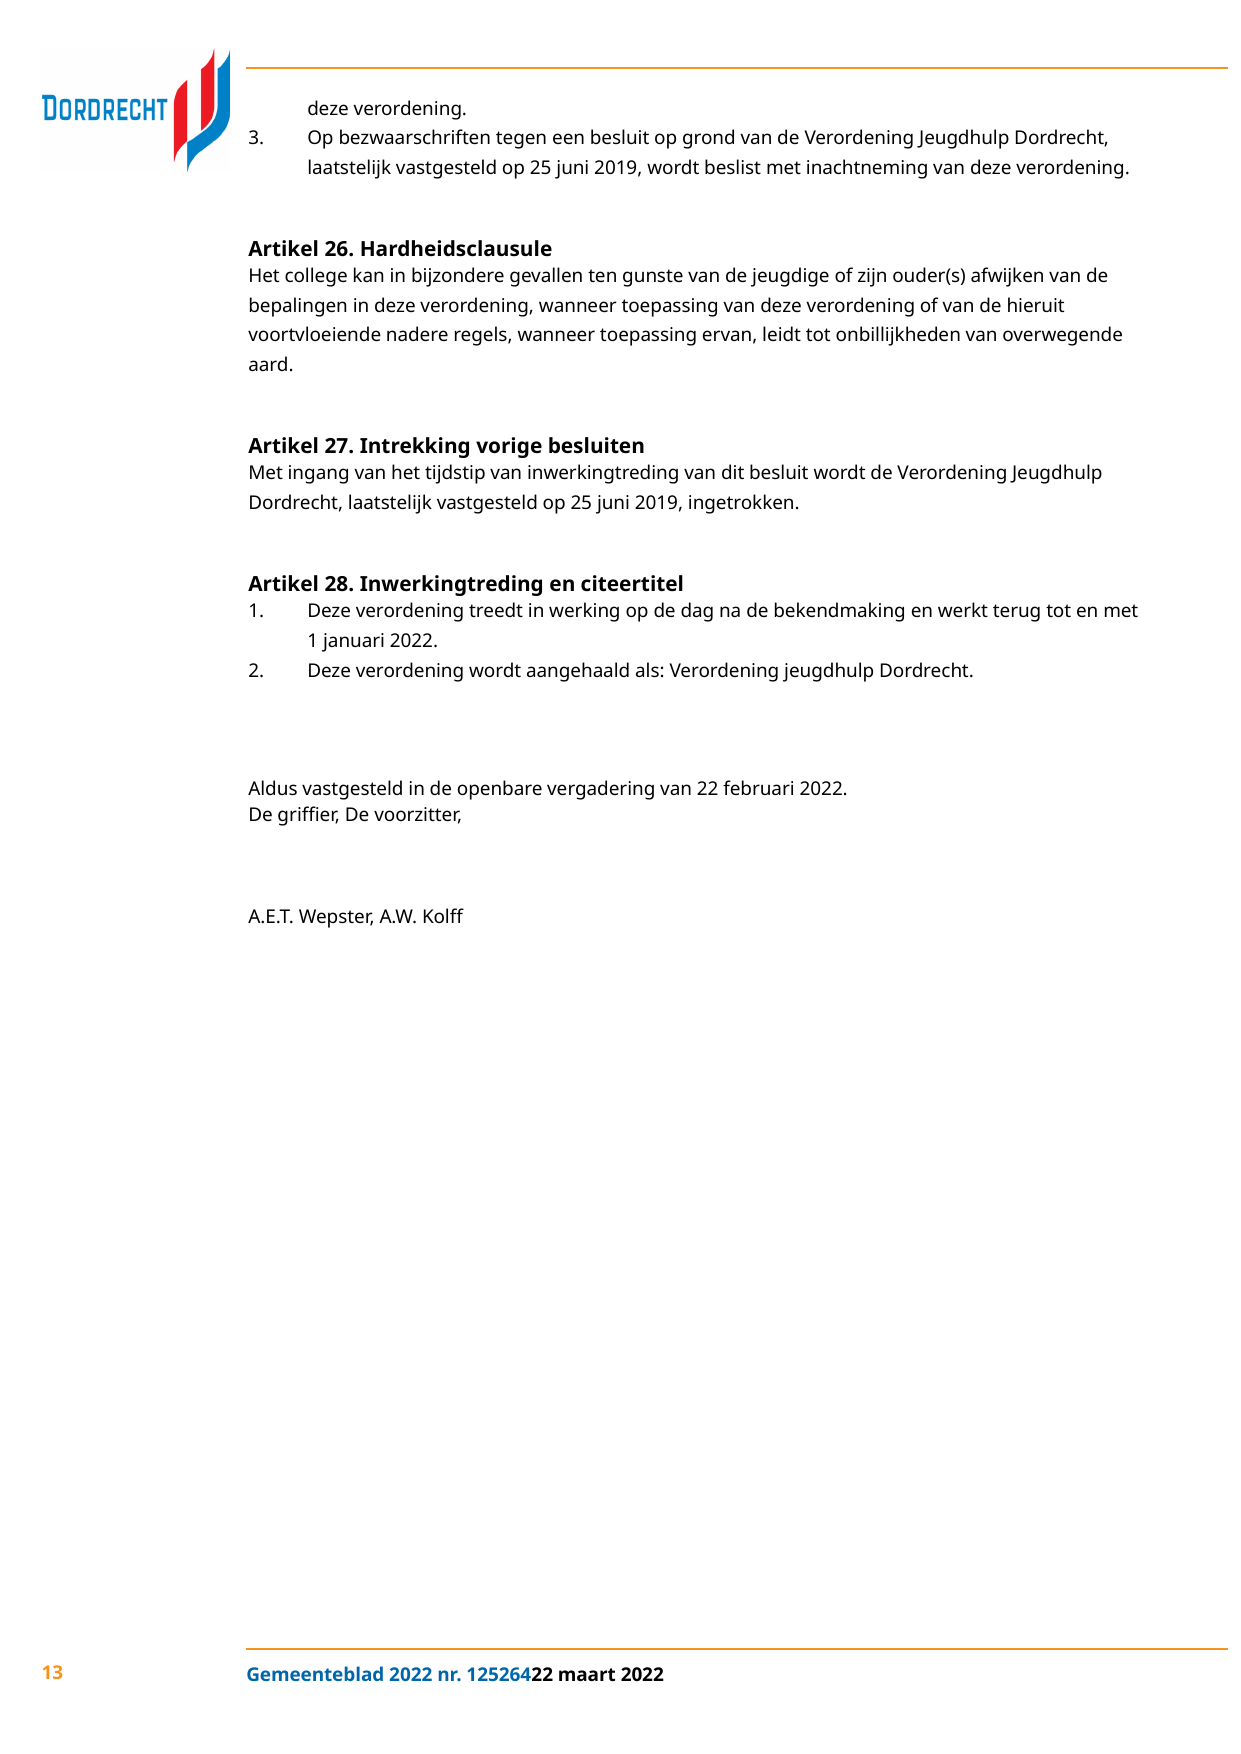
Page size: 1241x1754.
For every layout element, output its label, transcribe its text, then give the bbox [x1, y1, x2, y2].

text De griffier, De voorzitter, [248, 801, 1152, 827]
text A.E.T. Wepster, A.W. Kolff [248, 904, 1152, 929]
list Deze verordening treedt in werking op de dag na de bekendmaking en werkt terug tot en met 1 januari 2022. [248, 598, 1152, 653]
text Artikel 28. Inwerkingtreding en citeertitel [248, 569, 1152, 598]
list Op bezwaarschriften tegen een besluit op grond van de Verordening Jeugdhulp Dordrecht, laatstelijk vastgesteld op 25 juni 2019, wordt beslist met inachtneming van deze verordening. [248, 124, 1152, 180]
text Aldus vastgesteld in de openbare vergadering van 22 februari 2022. [248, 775, 1152, 801]
text Artikel 27. Intrekking vorige besluiten [248, 431, 1152, 459]
picture [41, 47, 231, 172]
text Met ingang van het tijdstip van inwerkingtreding van dit besluit wordt de Verordening Jeugdhulp Dordrecht, laatstelijk vastgesteld op 25 juni 2019, ingetrokken. [248, 459, 1152, 515]
list Deze verordening wordt aangehaald als: Verordening jeugdhulp Dordrecht. [248, 657, 1152, 682]
text Artikel 26. Hardheidsclausule [248, 234, 1152, 262]
list deze verordening. [248, 95, 1152, 121]
text Het college kan in bijzondere gevallen ten gunste van de jeugdige of zijn ouder(s) afwijken van de bepalingen in deze verordening, wanneer toepassing van deze verordening of van de hieruit voortvloeiende nadere regels, wanneer toepassing ervan, leidt tot onbillijkheden van overwegende aard. [248, 262, 1152, 377]
